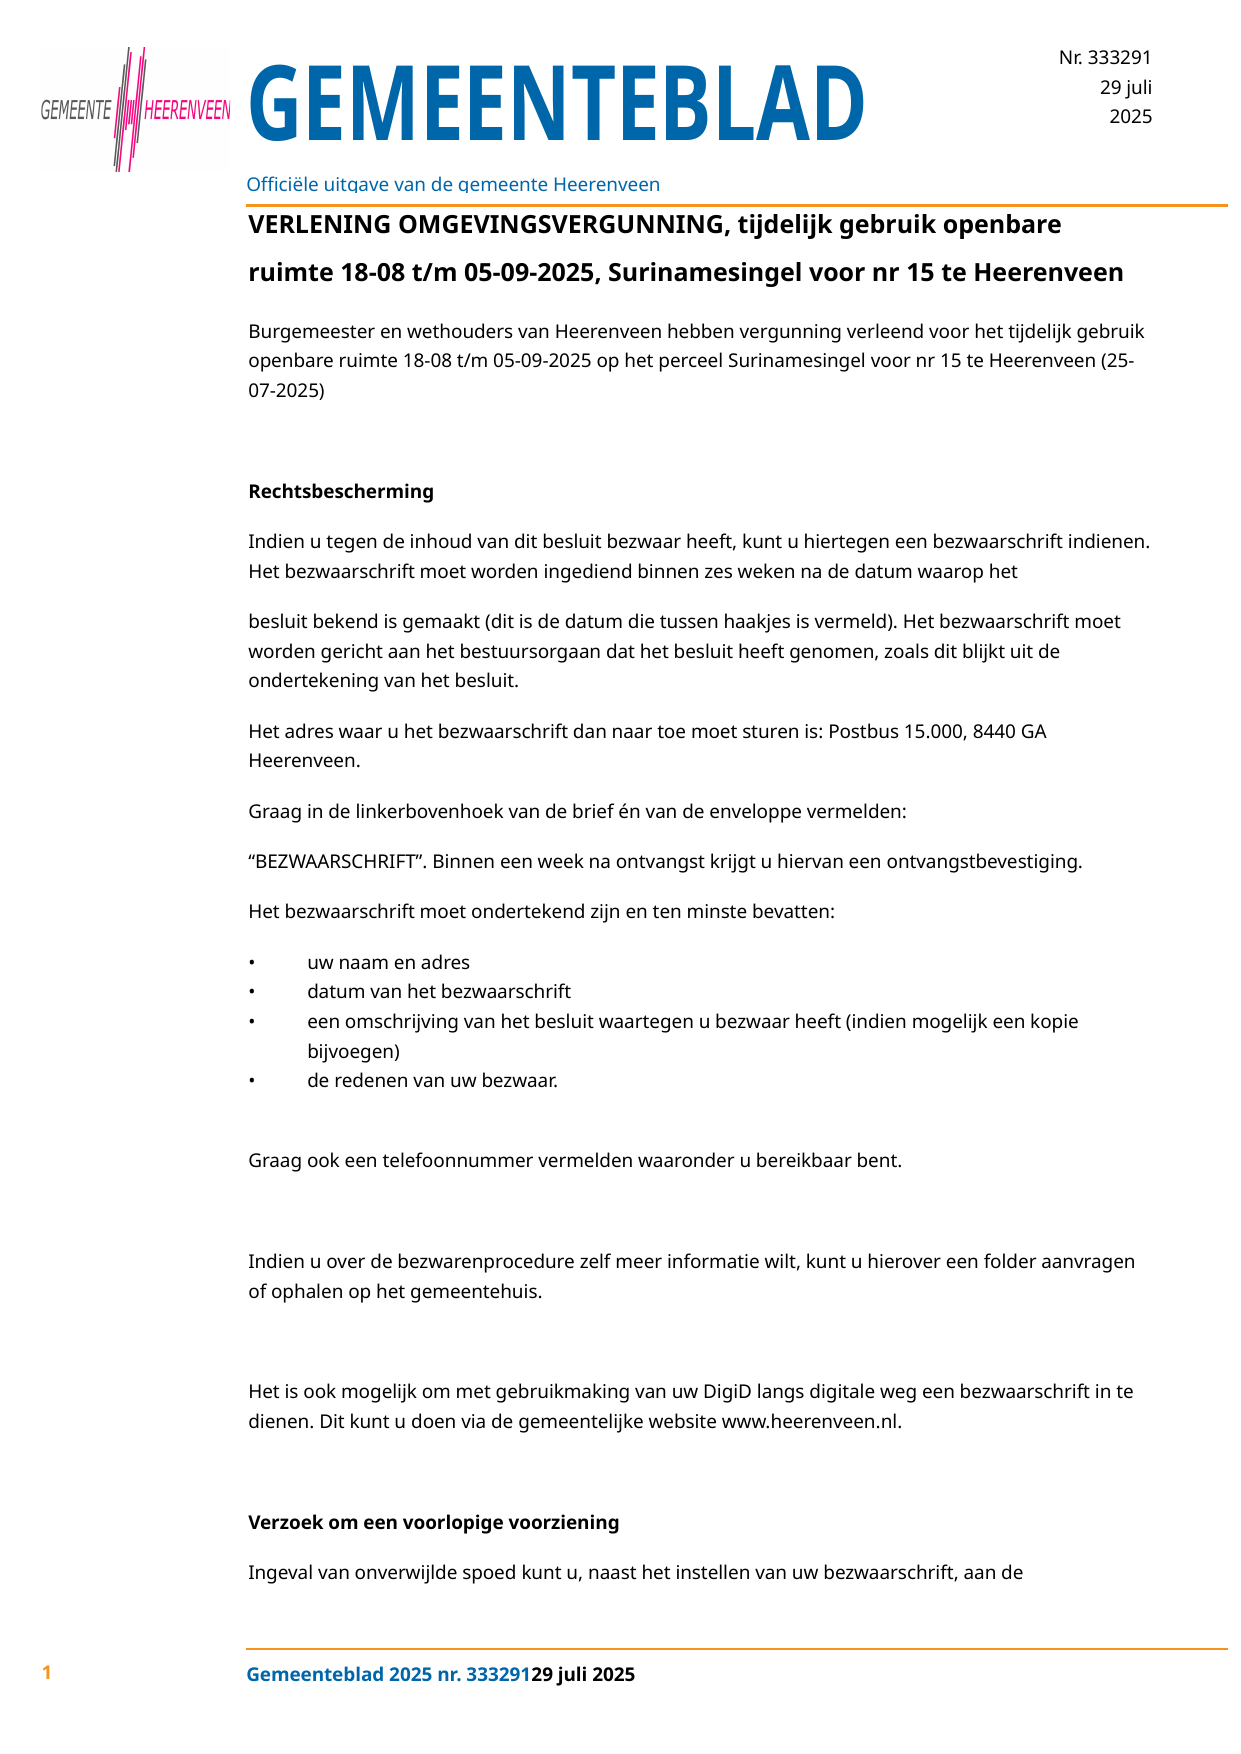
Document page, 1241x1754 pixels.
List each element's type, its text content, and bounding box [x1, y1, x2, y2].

text Het is ook mogelijk om met gebruikmaking van uw DigiD langs digitale weg een bezwaarschrift in te dienen. Dit kunt u doen via de gemeentelijke website www.heerenveen.nl. [248, 1379, 1152, 1434]
list uw naam en adres [248, 949, 1152, 975]
text Burgemeester en wethouders van Heerenveen hebben vergunning verleend voor het tijdelijk gebruik openbare ruimte 18-08 t/m 05-09-2025 op het perceel Surinamesingel voor nr 15 te Heerenveen (25-07-2025) [248, 318, 1152, 403]
text VERLENING OMGEVINGSVERGUNNING, tijdelijk gebruik openbare ruimte 18-08 t/m 05-09-2025, Surinamesingel voor nr 15 te Heerenveen [248, 207, 1152, 288]
text “BEZWAARSCHRIFT”. Binnen een week na ontvangst krijgt u hiervan een ontvangstbevestiging. [248, 848, 1152, 874]
text besluit bekend is gemaakt (dit is de datum die tussen haakjes is vermeld). Het bezwaarschrift moet worden gericht aan het bestuursorgaan dat het besluit heeft genomen, zoals dit blijkt uit de ondertekening van het besluit. [248, 608, 1152, 693]
text Graag ook een telefoonnummer vermelden waaronder u bereikbaar bent. [248, 1147, 1152, 1173]
text Het bezwaarschrift moet ondertekend zijn en ten minste bevatten: [248, 899, 1152, 924]
text Graag in de linkerbovenhoek van de brief én van de enveloppe vermelden: [248, 798, 1152, 824]
text Indien u tegen de inhoud van dit besluit bezwaar heeft, kunt u hiertegen een bezwaarschrift indienen. Het bezwaarschrift moet worden ingediend binnen zes weken na de datum waarop het [248, 528, 1152, 584]
list datum van het bezwaarschrift [248, 979, 1152, 1004]
picture [41, 47, 231, 172]
list een omschrijving van het besluit waartegen u bezwaar heeft (indien mogelijk een kopie bijvoegen) [248, 1008, 1152, 1064]
text Indien u over de bezwarenprocedure zelf meer informatie wilt, kunt u hierover een folder aanvragen of ophalen op het gemeentehuis. [248, 1248, 1152, 1304]
list de redenen van uw bezwaar. [248, 1067, 1152, 1093]
text Verzoek om een voorlopige voorziening [248, 1509, 1152, 1535]
text Rechtsbescherming [248, 478, 1152, 504]
text Ingeval van onverwijlde spoed kunt u, naast het instellen van uw bezwaarschrift, aan de [248, 1559, 1152, 1585]
text Het adres waar u het bezwaarschrift dan naar toe moet sturen is: Postbus 15.000, 8440 GA Heerenveen. [248, 718, 1152, 773]
